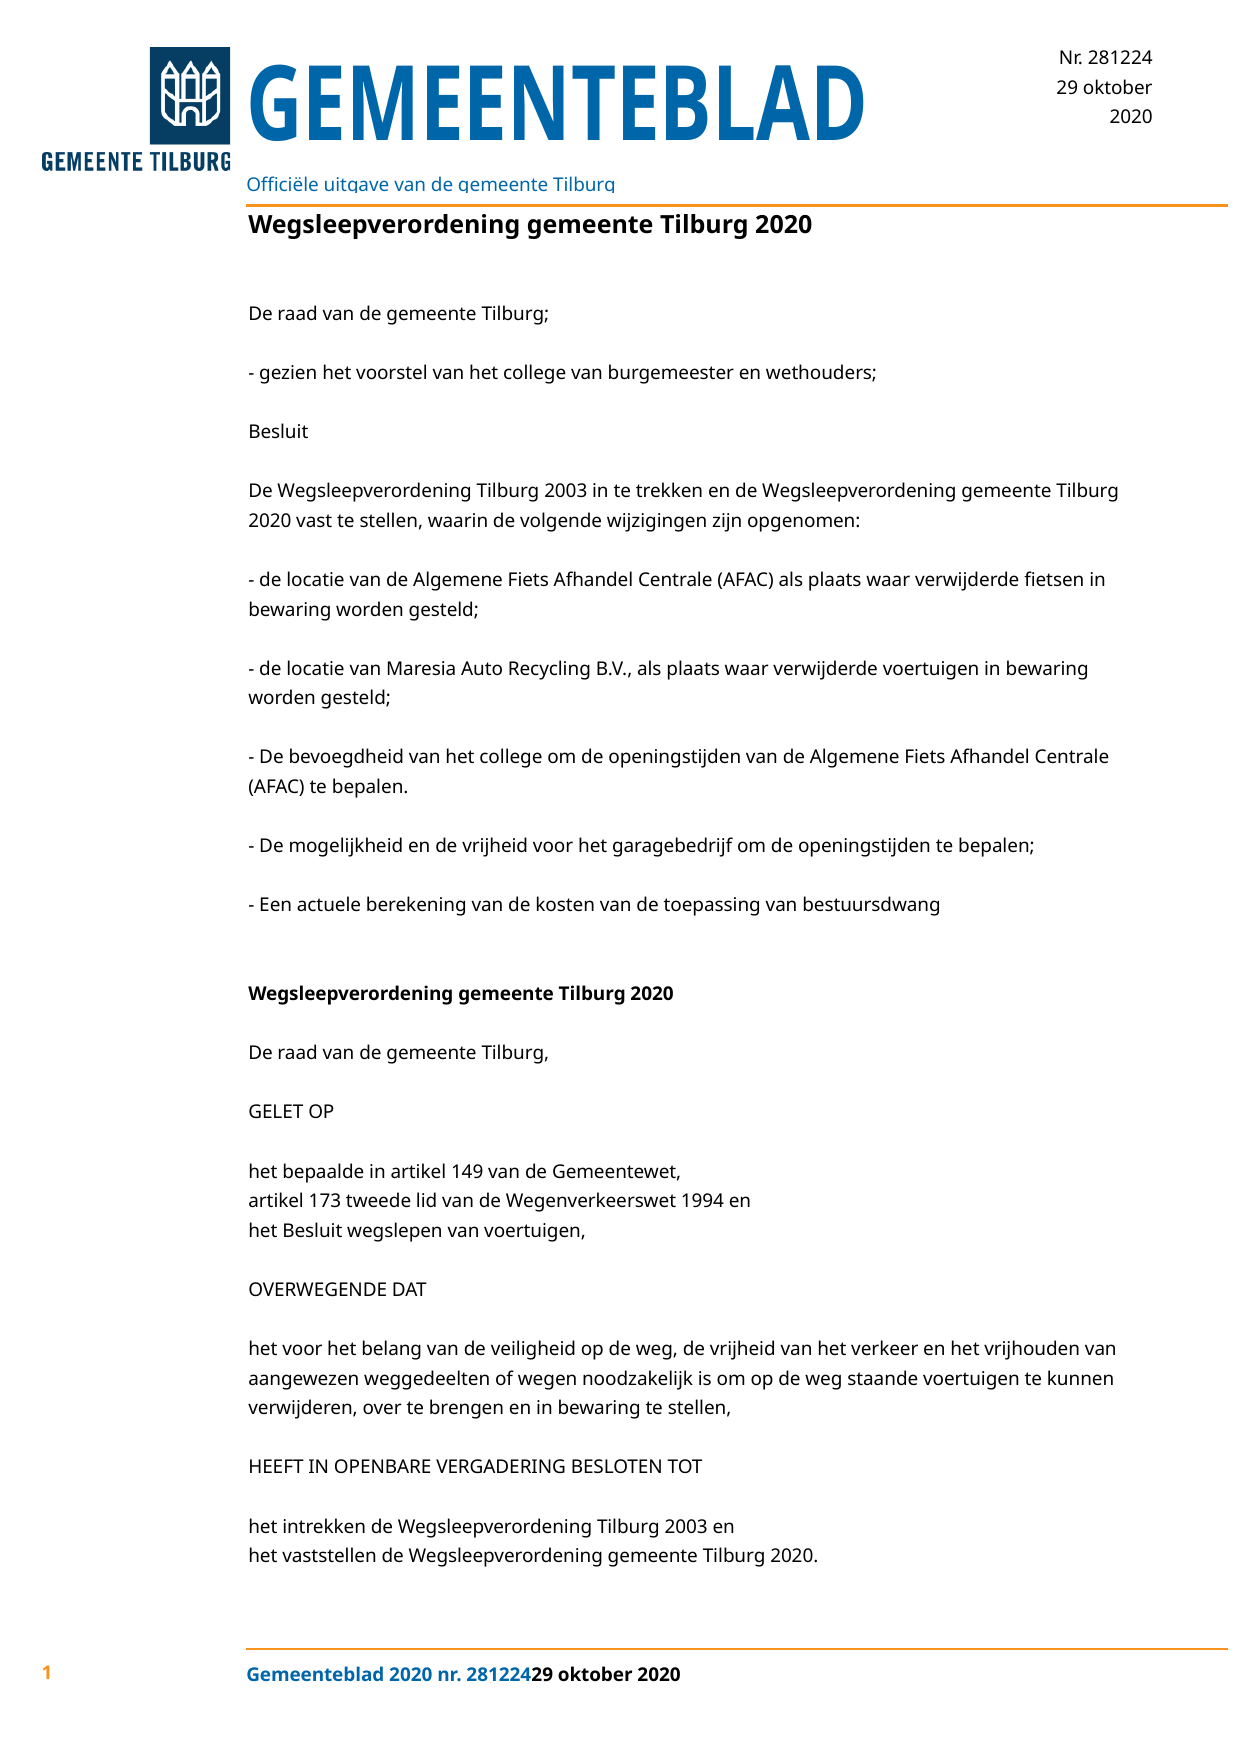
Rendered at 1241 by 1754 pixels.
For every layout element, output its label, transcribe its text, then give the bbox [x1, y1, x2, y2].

text het vaststellen de Wegsleepverordening gemeente Tilburg 2020. [248, 1542, 1152, 1568]
text - Een actuele berekening van de kosten van de toepassing van bestuursdwang [248, 892, 1152, 917]
text - de locatie van Maresia Auto Recycling B.V., als plaats waar verwijderde voertuigen in bewaring worden gesteld; [248, 655, 1152, 710]
text het intrekken de Wegsleepverordening Tilburg 2003 en [248, 1513, 1152, 1538]
text het bepaalde in artikel 149 van de Gemeentewet, [248, 1158, 1152, 1183]
text het voor het belang van de veiligheid op de weg, de vrijheid van het verkeer en het vrijhouden van aangewezen weggedeelten of wegen noodzakelijk is om op de weg staande voertuigen te kunnen verwijderen, over te brengen en in bewaring te stellen, [248, 1335, 1152, 1420]
text OVERWEGENDE DAT [248, 1276, 1152, 1302]
text - de locatie van de Algemene Fiets Afhandel Centrale (AFAC) als plaats waar verwijderde fietsen in bewaring worden gesteld; [248, 566, 1152, 621]
text - gezien het voorstel van het college van burgemeester en wethouders; [248, 359, 1152, 385]
text HEEFT IN OPENBARE VERGADERING BESLOTEN TOT [248, 1454, 1152, 1479]
text - De mogelijkheid en de vrijheid voor het garagebedrijf om de openingstijden te bepalen; [248, 832, 1152, 858]
text Wegsleepverordening gemeente Tilburg 2020 [248, 980, 1152, 1006]
text De raad van de gemeente Tilburg, [248, 1039, 1152, 1065]
picture [41, 47, 231, 172]
text Besluit [248, 418, 1152, 444]
text artikel 173 tweede lid van de Wegenverkeerswet 1994 en [248, 1187, 1152, 1213]
text - De bevoegdheid van het college om de openingstijden van de Algemene Fiets Afhandel Centrale (AFAC) te bepalen. [248, 744, 1152, 799]
text GELET OP [248, 1099, 1152, 1124]
text het Besluit wegslepen van voertuigen, [248, 1217, 1152, 1243]
text De Wegsleepverordening Tilburg 2003 in te trekken en de Wegsleepverordening gemeente Tilburg 2020 vast te stellen, waarin de volgende wijzigingen zijn opgenomen: [248, 477, 1152, 533]
text Wegsleepverordening gemeente Tilburg 2020 [248, 207, 1152, 241]
text De raad van de gemeente Tilburg; [248, 300, 1152, 326]
